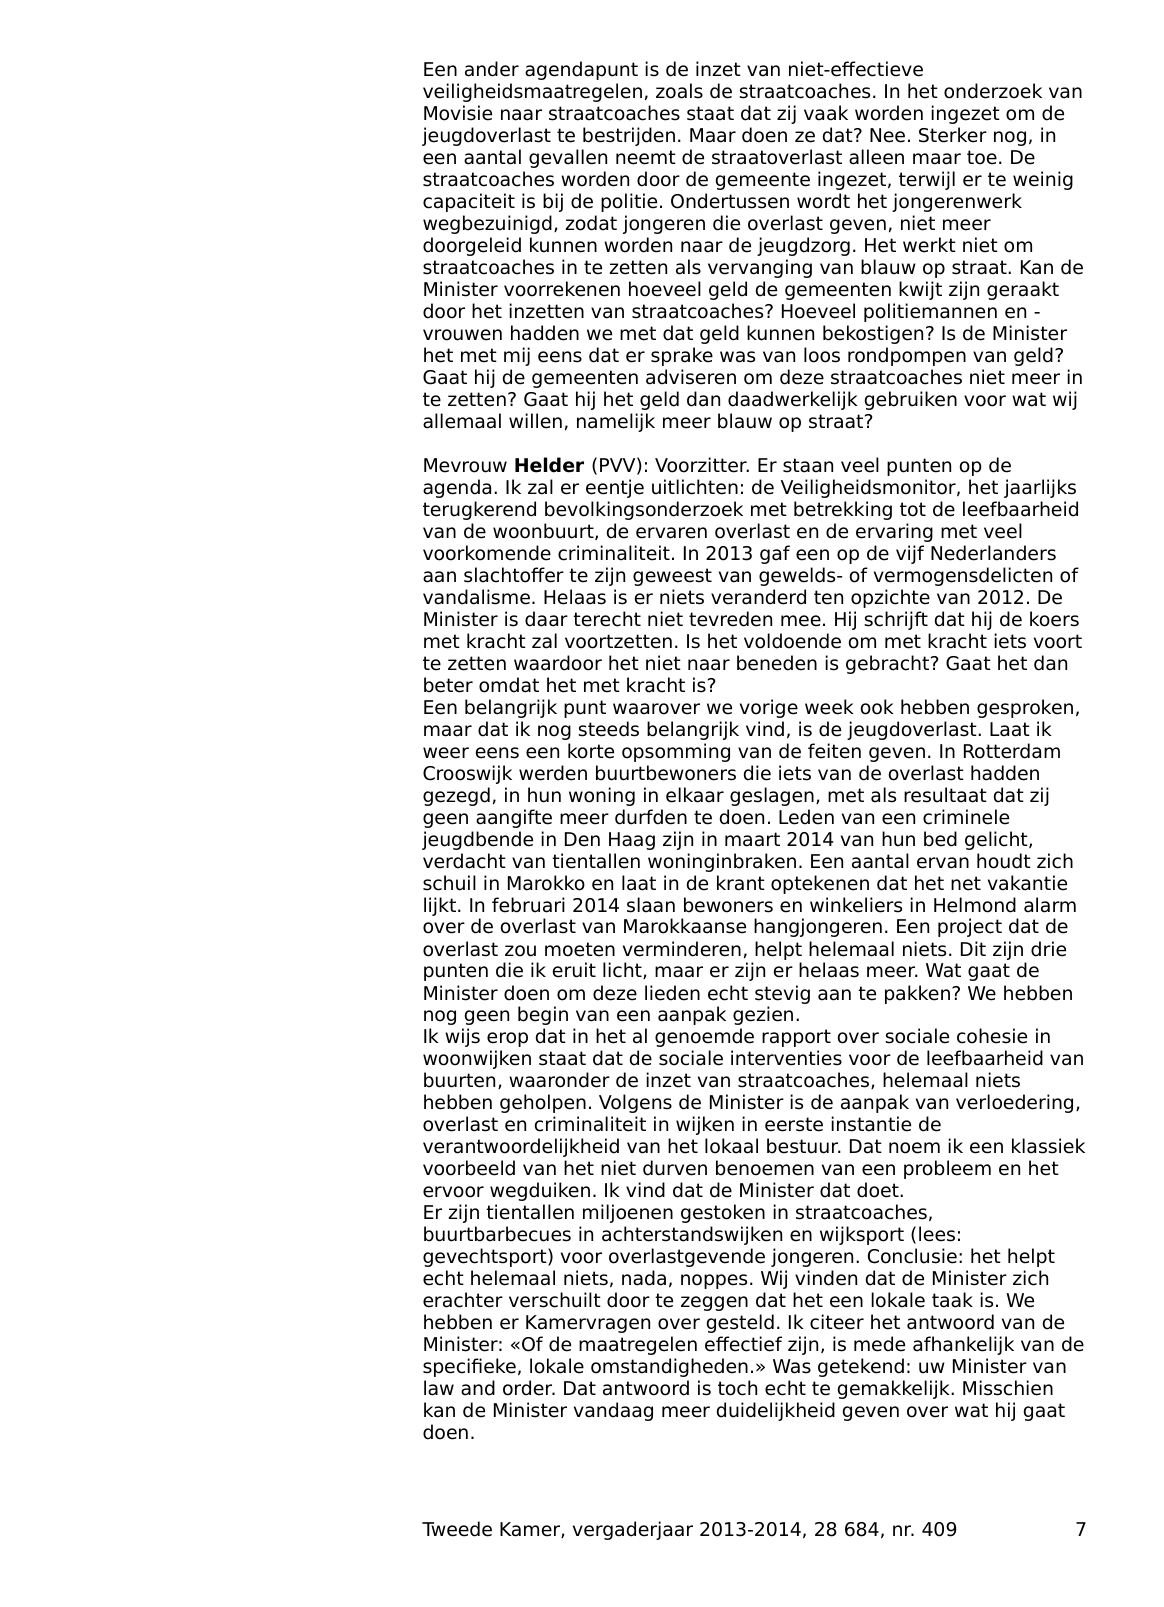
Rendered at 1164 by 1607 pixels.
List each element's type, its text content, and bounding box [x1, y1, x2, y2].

text Mevrouw Helder (PVV): Voorzitter. Er staan veel punten op de agenda. Ik zal er eentje uitlichten: de Veiligheidsmonitor, het jaarlijks terugkerend bevolkingsonderzoek met betrekking tot de leefbaarheid van de woonbuurt, de ervaren overlast en de ervaring met veel voorkomende criminaliteit. In 2013 gaf een op de vijf Nederlanders aan slachtoffer te zijn geweest van gewelds- of vermogensdelicten of vandalisme. Helaas is er niets veranderd ten opzichte van 2012. De Minister is daar terecht niet tevreden mee. Hij schrijft dat hij de koers met kracht zal voortzetten. Is het voldoende om met kracht iets voort te zetten waardoor het niet naar beneden is gebracht? Gaat het dan beter omdat het met kracht is? [422, 455, 1087, 697]
text Er zijn tientallen miljoenen gestoken in straatcoaches, buurtbarbecues in achterstandswijken en wijksport (lees: gevechtsport) voor overlastgevende jongeren. Conclusie: het helpt echt helemaal niets, nada, noppes. Wij vinden dat de Minister zich erachter verschuilt door te zeggen dat het een lokale taak is. We hebben er Kamervragen over gesteld. Ik citeer het antwoord van de Minister: «Of de maatregelen effectief zijn, is mede afhankelijk van de specifieke, lokale omstandigheden.» Was getekend: uw Minister van law and order. Dat antwoord is toch echt te gemakkelijk. Misschien kan de Minister vandaag meer duidelijkheid geven over wat hij gaat doen. [422, 1202, 1087, 1444]
text Ik wijs erop dat in het al genoemde rapport over sociale cohesie in woonwijken staat dat de sociale interventies voor de leefbaarheid van buurten, waaronder de inzet van straatcoaches, helemaal niets hebben geholpen. Volgens de Minister is de aanpak van verloedering, overlast en criminaliteit in wijken in eerste instantie de verantwoordelijkheid van het lokaal bestuur. Dat noem ik een klassiek voorbeeld van het niet durven benoemen van een probleem en het ervoor wegduiken. Ik vind dat de Minister dat doet. [422, 1026, 1087, 1202]
text Een ander agendapunt is de inzet van niet-effectieve veiligheidsmaatregelen, zoals de straatcoaches. In het onderzoek van Movisie naar straatcoaches staat dat zij vaak worden ingezet om de jeugdoverlast te bestrijden. Maar doen ze dat? Nee. Sterker nog, in een aantal gevallen neemt de straatoverlast alleen maar toe. De straatcoaches worden door de gemeente ingezet, terwijl er te weinig capaciteit is bij de politie. Ondertussen wordt het jongerenwerk wegbezuinigd, zodat jongeren die overlast geven, niet meer doorgeleid kunnen worden naar de jeugdzorg. Het werkt niet om straatcoaches in te zetten als vervanging van blauw op straat. Kan de Minister voorrekenen hoeveel geld de gemeenten kwijt zijn geraakt door het inzetten van straatcoaches? Hoeveel politiemannen en -vrouwen hadden we met dat geld kunnen bekostigen? Is de Minister het met mij eens dat er sprake was van loos rondpompen van geld? Gaat hij de gemeenten adviseren om deze straatcoaches niet meer in te zetten? Gaat hij het geld dan daadwerkelijk gebruiken voor wat wij allemaal willen, namelijk meer blauw op straat? [422, 59, 1087, 433]
text Een belangrijk punt waarover we vorige week ook hebben gesproken, maar dat ik nog steeds belangrijk vind, is de jeugdoverlast. Laat ik weer eens een korte opsomming van de feiten geven. In Rotterdam Crooswijk werden buurtbewoners die iets van de overlast hadden gezegd, in hun woning in elkaar geslagen, met als resultaat dat zij geen aangifte meer durfden te doen. Leden van een criminele jeugdbende in Den Haag zijn in maart 2014 van hun bed gelicht, verdacht van tientallen woninginbraken. Een aantal ervan houdt zich schuil in Marokko en laat in de krant optekenen dat het net vakantie lijkt. In februari 2014 slaan bewoners en winkeliers in Helmond alarm over de overlast van Marokkaanse hangjongeren. Een project dat de overlast zou moeten verminderen, helpt helemaal niets. Dit zijn drie punten die ik eruit licht, maar er zijn er helaas meer. Wat gaat de Minister doen om deze lieden echt stevig aan te pakken? We hebben nog geen begin van een aanpak gezien. [422, 697, 1087, 1026]
